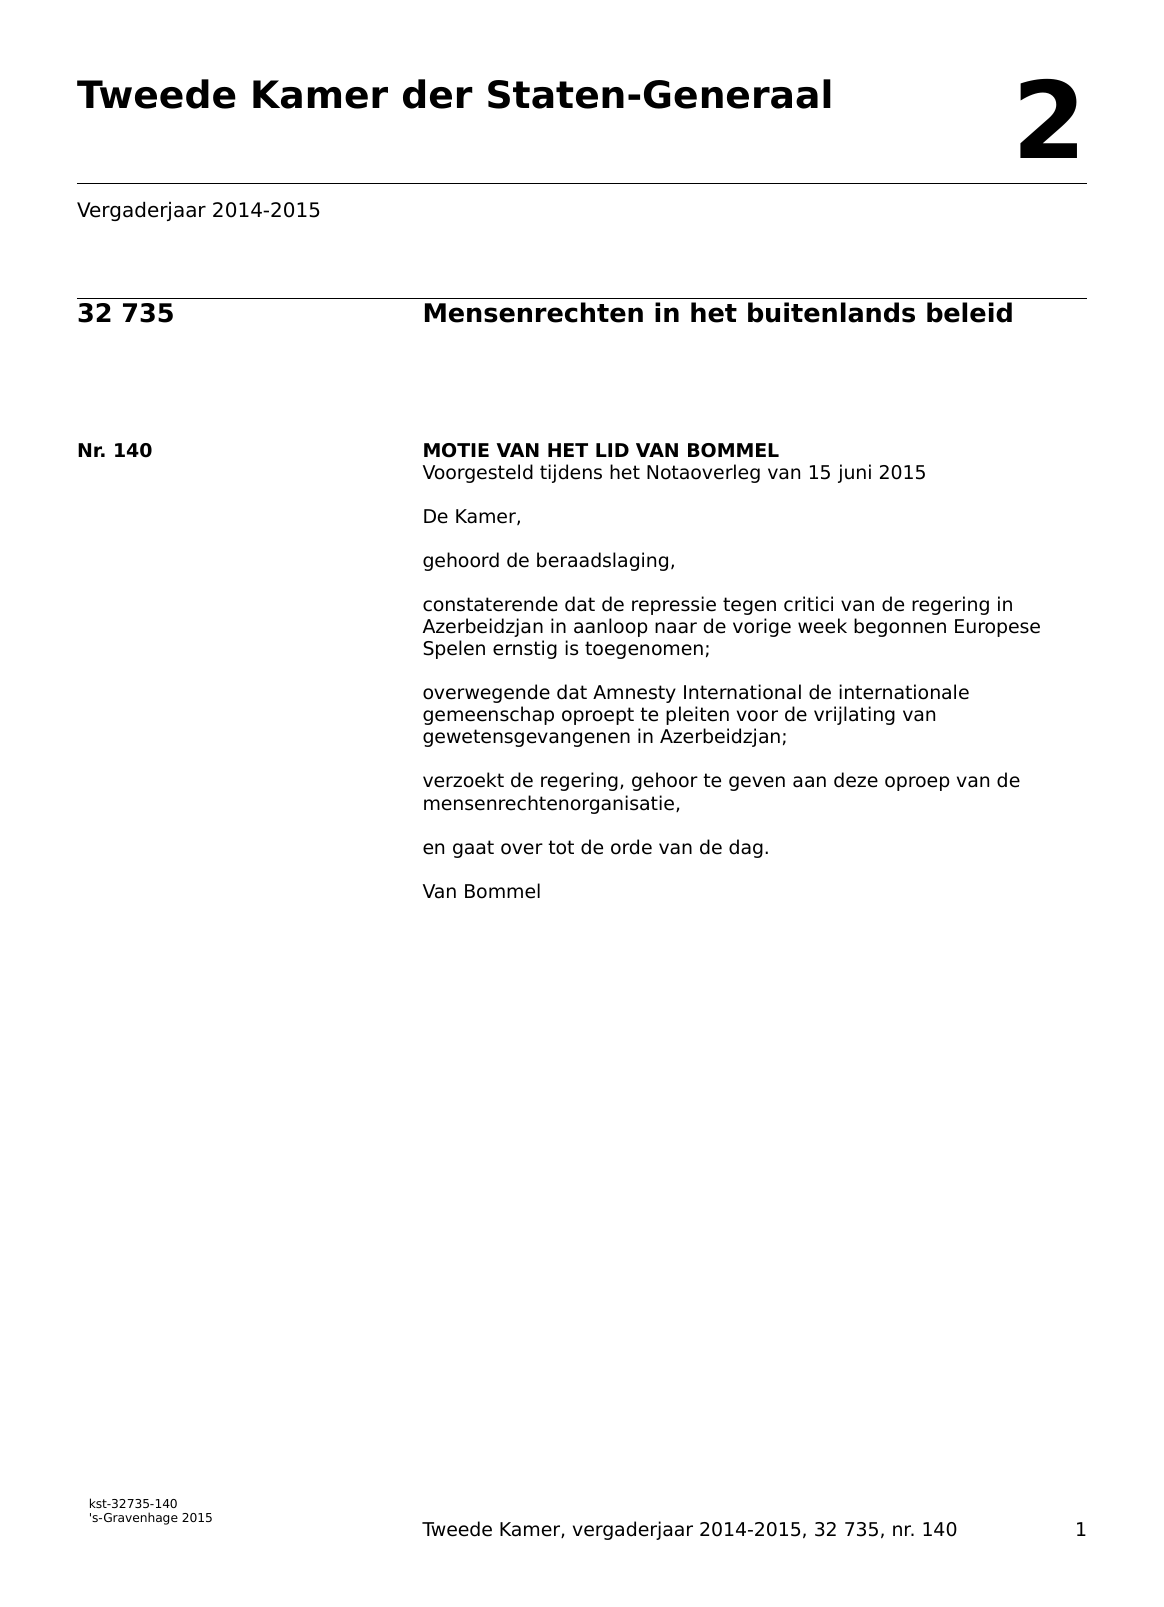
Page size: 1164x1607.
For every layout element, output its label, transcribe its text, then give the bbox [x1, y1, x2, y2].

text De Kamer, [422, 506, 1087, 528]
text kst-32735-140 [88, 1497, 323, 1511]
text Voorgesteld tijdens het Notaoverleg van 15 juni 2015 [422, 462, 1087, 484]
text en gaat over tot de orde van de dag. [422, 837, 1087, 858]
text constaterende dat de repressie tegen critici van de regering in Azerbeidzjan in aanloop naar de vorige week begonnen Europese Spelen ernstig is toegenomen; [422, 594, 1087, 660]
text overwegende dat Amnesty International de internationale gemeenschap oproept te pleiten voor de vrijlating van gewetensgevangenen in Azerbeidzjan; [422, 682, 1087, 748]
text verzoekt de regering, gehoor te geven aan deze oproep van de mensenrechtenorganisatie, [422, 770, 1087, 814]
table_header Tweede Kamer der Staten-Generaal [77, 59, 886, 183]
table_header 2 [886, 59, 1087, 183]
text gehoord de beraadslaging, [422, 550, 1087, 572]
subtitle 32 735 Mensenrechten in het buitenlands beleid [77, 299, 1087, 329]
text 's-Gravenhage 2015 [88, 1511, 323, 1525]
table_cell Vergaderjaar 2014-2015 [77, 184, 1087, 298]
subtitle Nr. 140 MOTIE VAN HET LID VAN BOMMEL [77, 440, 1087, 462]
text Van Bommel [422, 881, 1087, 903]
